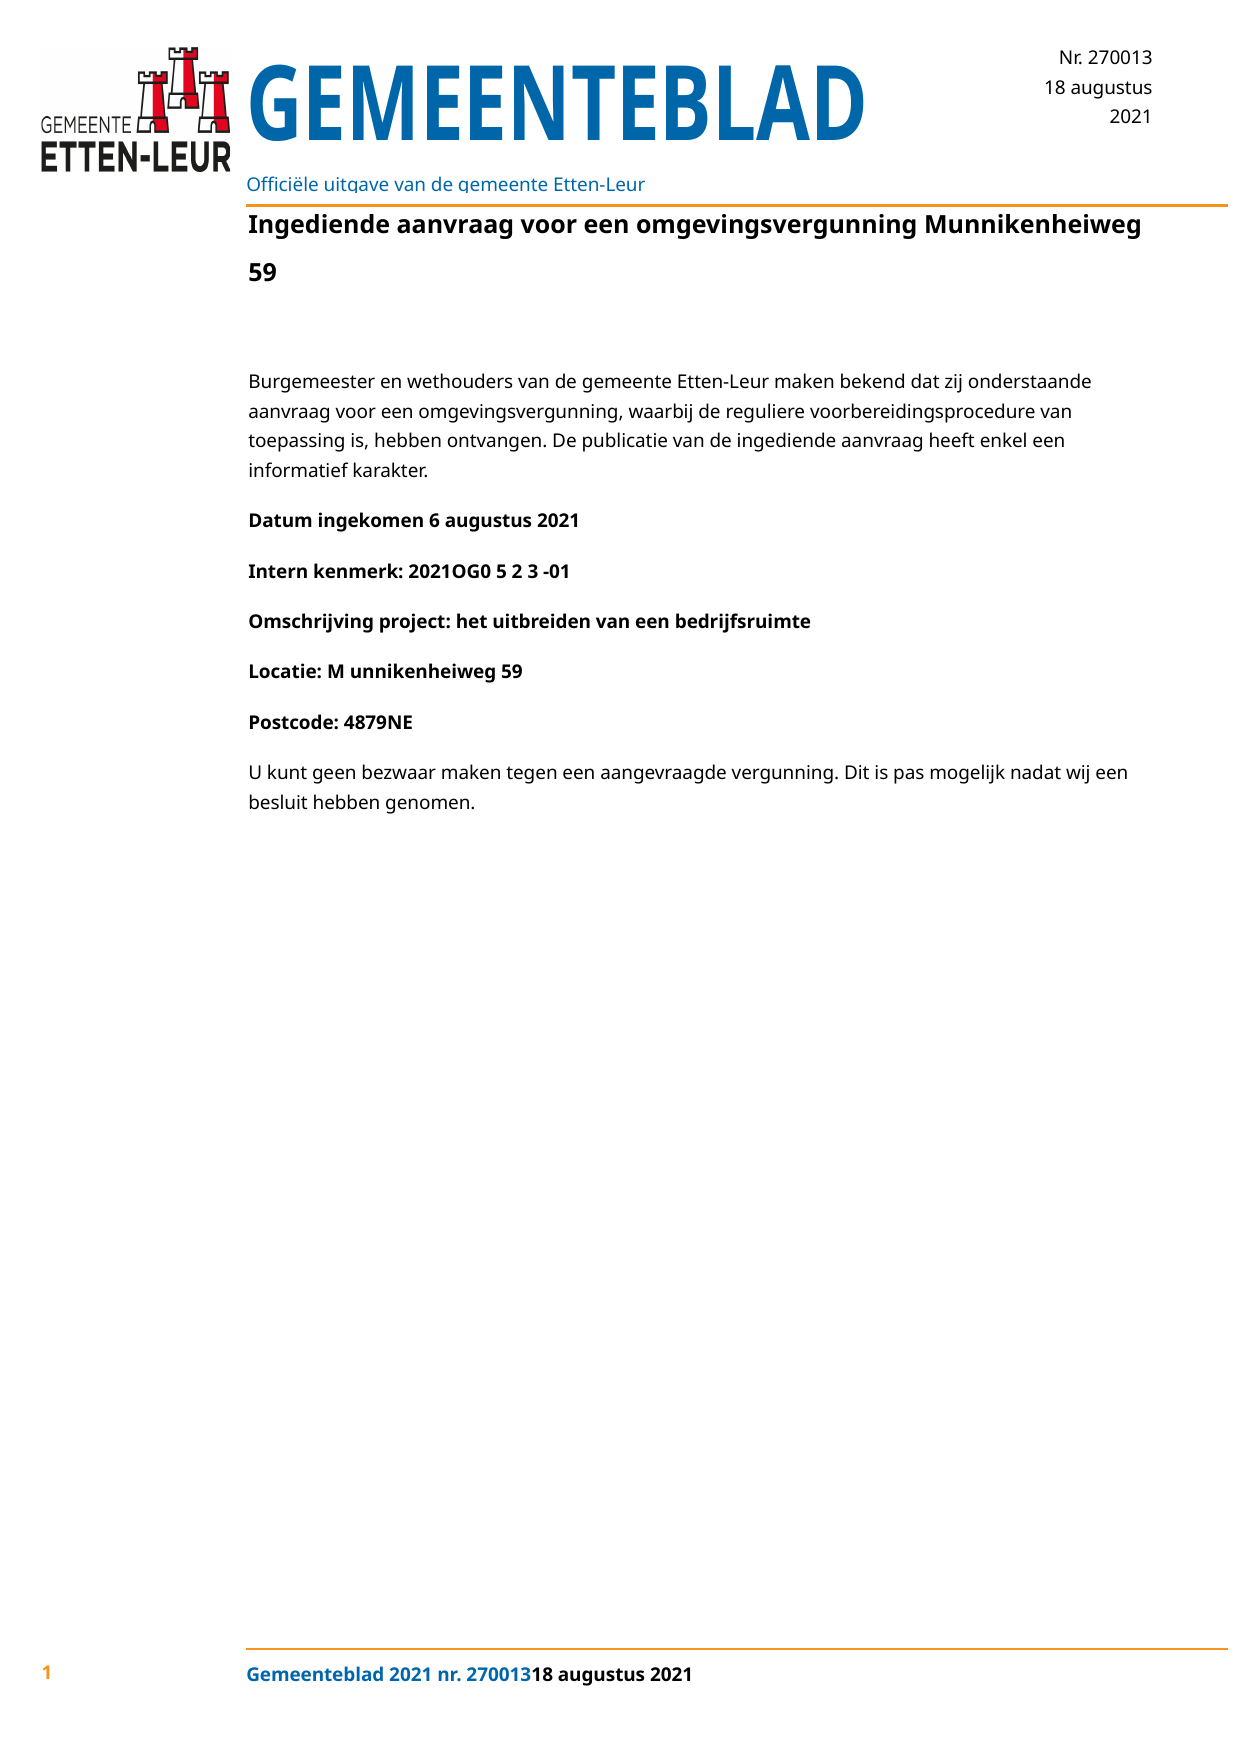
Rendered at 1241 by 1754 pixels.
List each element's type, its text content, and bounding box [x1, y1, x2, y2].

picture [41, 47, 231, 172]
text Omschrijving project: het uitbreiden van een bedrijfsruimte [248, 608, 1152, 634]
text Postcode: 4879NE [248, 709, 1152, 735]
text Locatie: M unnikenheiweg 59 [248, 659, 1152, 684]
text Burgemeester en wethouders van de gemeente Etten-Leur maken bekend dat zij onderstaande aanvraag voor een omgevingsvergunning, waarbij de reguliere voorbereidingsprocedure van toepassing is, hebben ontvangen. De publicatie van de ingediende aanvraag heeft enkel een informatief karakter. [248, 368, 1152, 483]
text Datum ingekomen 6 augustus 2021 [248, 507, 1152, 533]
text Intern kenmerk: 2021OG0 5 2 3 -01 [248, 558, 1152, 584]
text U kunt geen bezwaar maken tegen een aangevraagde vergunning. Dit is pas mogelijk nadat wij een besluit hebben genomen. [248, 759, 1152, 815]
text Ingediende aanvraag voor een omgevingsvergunning Munnikenheiweg 59 [248, 207, 1152, 288]
